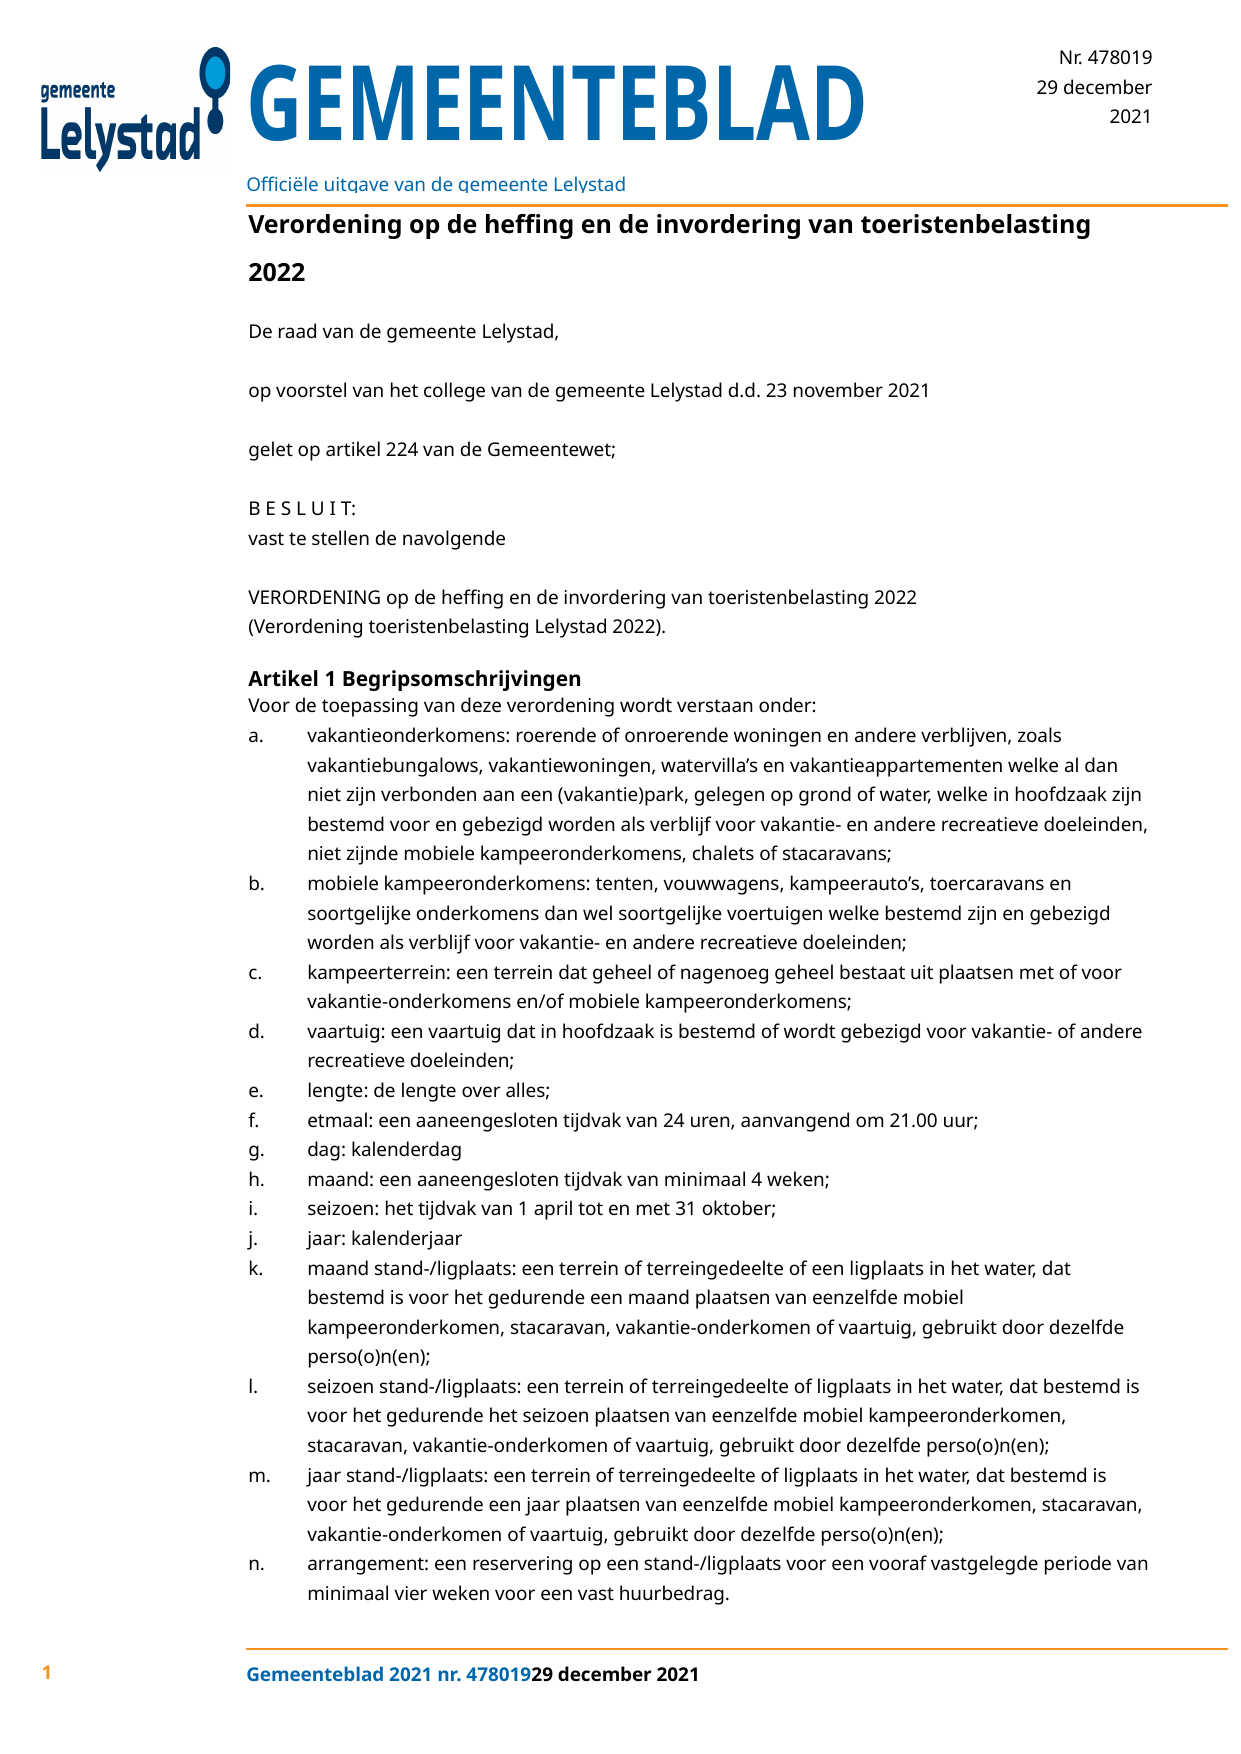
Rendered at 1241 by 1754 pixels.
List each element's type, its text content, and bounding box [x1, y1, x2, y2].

text VERORDENING op de heffing en de invordering van toeristenbelasting 2022 [248, 584, 1152, 610]
text Artikel 1 Begripsomschrijvingen [248, 664, 1152, 693]
list dag: kalenderdag [248, 1136, 1152, 1162]
text vast te stellen de navolgende [248, 525, 1152, 551]
list jaar: kalenderjaar [248, 1225, 1152, 1251]
list seizoen: het tijdvak van 1 april tot en met 31 oktober; [248, 1196, 1152, 1221]
list lengte: de lengte over alles; [248, 1077, 1152, 1103]
list maand stand-/ligplaats: een terrein of terreingedeelte of een ligplaats in het water, dat bestemd is voor het gedurende een maand plaatsen van eenzelfde mobiel kampeeronderkomen, stacaravan, vakantie-onderkomen of vaartuig, gebruikt door dezelfde perso(o)n(en); [248, 1255, 1152, 1369]
picture [41, 47, 231, 172]
text Voor de toepassing van deze verordening wordt verstaan onder: [248, 693, 1152, 718]
list arrangement: een reservering op een stand-/ligplaats voor een vooraf vastgelegde periode van minimaal vier weken voor een vast huurbedrag. [248, 1551, 1152, 1606]
list jaar stand-/ligplaats: een terrein of terreingedeelte of ligplaats in het water, dat bestemd is voor het gedurende een jaar plaatsen van eenzelfde mobiel kampeeronderkomen, stacaravan, vakantie-onderkomen of vaartuig, gebruikt door dezelfde perso(o)n(en); [248, 1462, 1152, 1547]
list vaartuig: een vaartuig dat in hoofdzaak is bestemd of wordt gebezigd voor vakantie- of andere recreatieve doeleinden; [248, 1018, 1152, 1073]
list mobiele kampeeronderkomens: tenten, vouwwagens, kampeerauto’s, toercaravans en soortgelijke onderkomens dan wel soortgelijke voertuigen welke bestemd zijn en gebezigd worden als verblijf voor vakantie- en andere recreatieve doeleinden; [248, 870, 1152, 955]
list maand: een aaneengesloten tijdvak van minimaal 4 weken; [248, 1166, 1152, 1192]
list seizoen stand-/ligplaats: een terrein of terreingedeelte of ligplaats in het water, dat bestemd is voor het gedurende het seizoen plaatsen van eenzelfde mobiel kampeeronderkomen, stacaravan, vakantie-onderkomen of vaartuig, gebruikt door dezelfde perso(o)n(en); [248, 1373, 1152, 1458]
text (Verordening toeristenbelasting Lelystad 2022). [248, 614, 1152, 639]
text B E S L U I T: [248, 495, 1152, 521]
text Verordening op de heffing en de invordering van toeristenbelasting 2022 [248, 207, 1152, 288]
text De raad van de gemeente Lelystad, [248, 318, 1152, 344]
text gelet op artikel 224 van de Gemeentewet; [248, 436, 1152, 462]
list etmaal: een aaneengesloten tijdvak van 24 uren, aanvangend om 21.00 uur; [248, 1107, 1152, 1132]
text op voorstel van het college van de gemeente Lelystad d.d. 23 november 2021 [248, 377, 1152, 403]
list kampeerterrein: een terrein dat geheel of nagenoeg geheel bestaat uit plaatsen met of voor vakantie-onderkomens en/of mobiele kampeeronderkomens; [248, 959, 1152, 1014]
list vakantieonderkomens: roerende of onroerende woningen en andere verblijven, zoals vakantiebungalows, vakantiewoningen, watervilla’s en vakantieappartementen welke al dan niet zijn verbonden aan een (vakantie)park, gelegen op grond of water, welke in hoofdzaak zijn bestemd voor en gebezigd worden als verblijf voor vakantie- en andere recreatieve doeleinden, niet zijnde mobiele kampeeronderkomens, chalets of stacaravans; [248, 722, 1152, 866]
